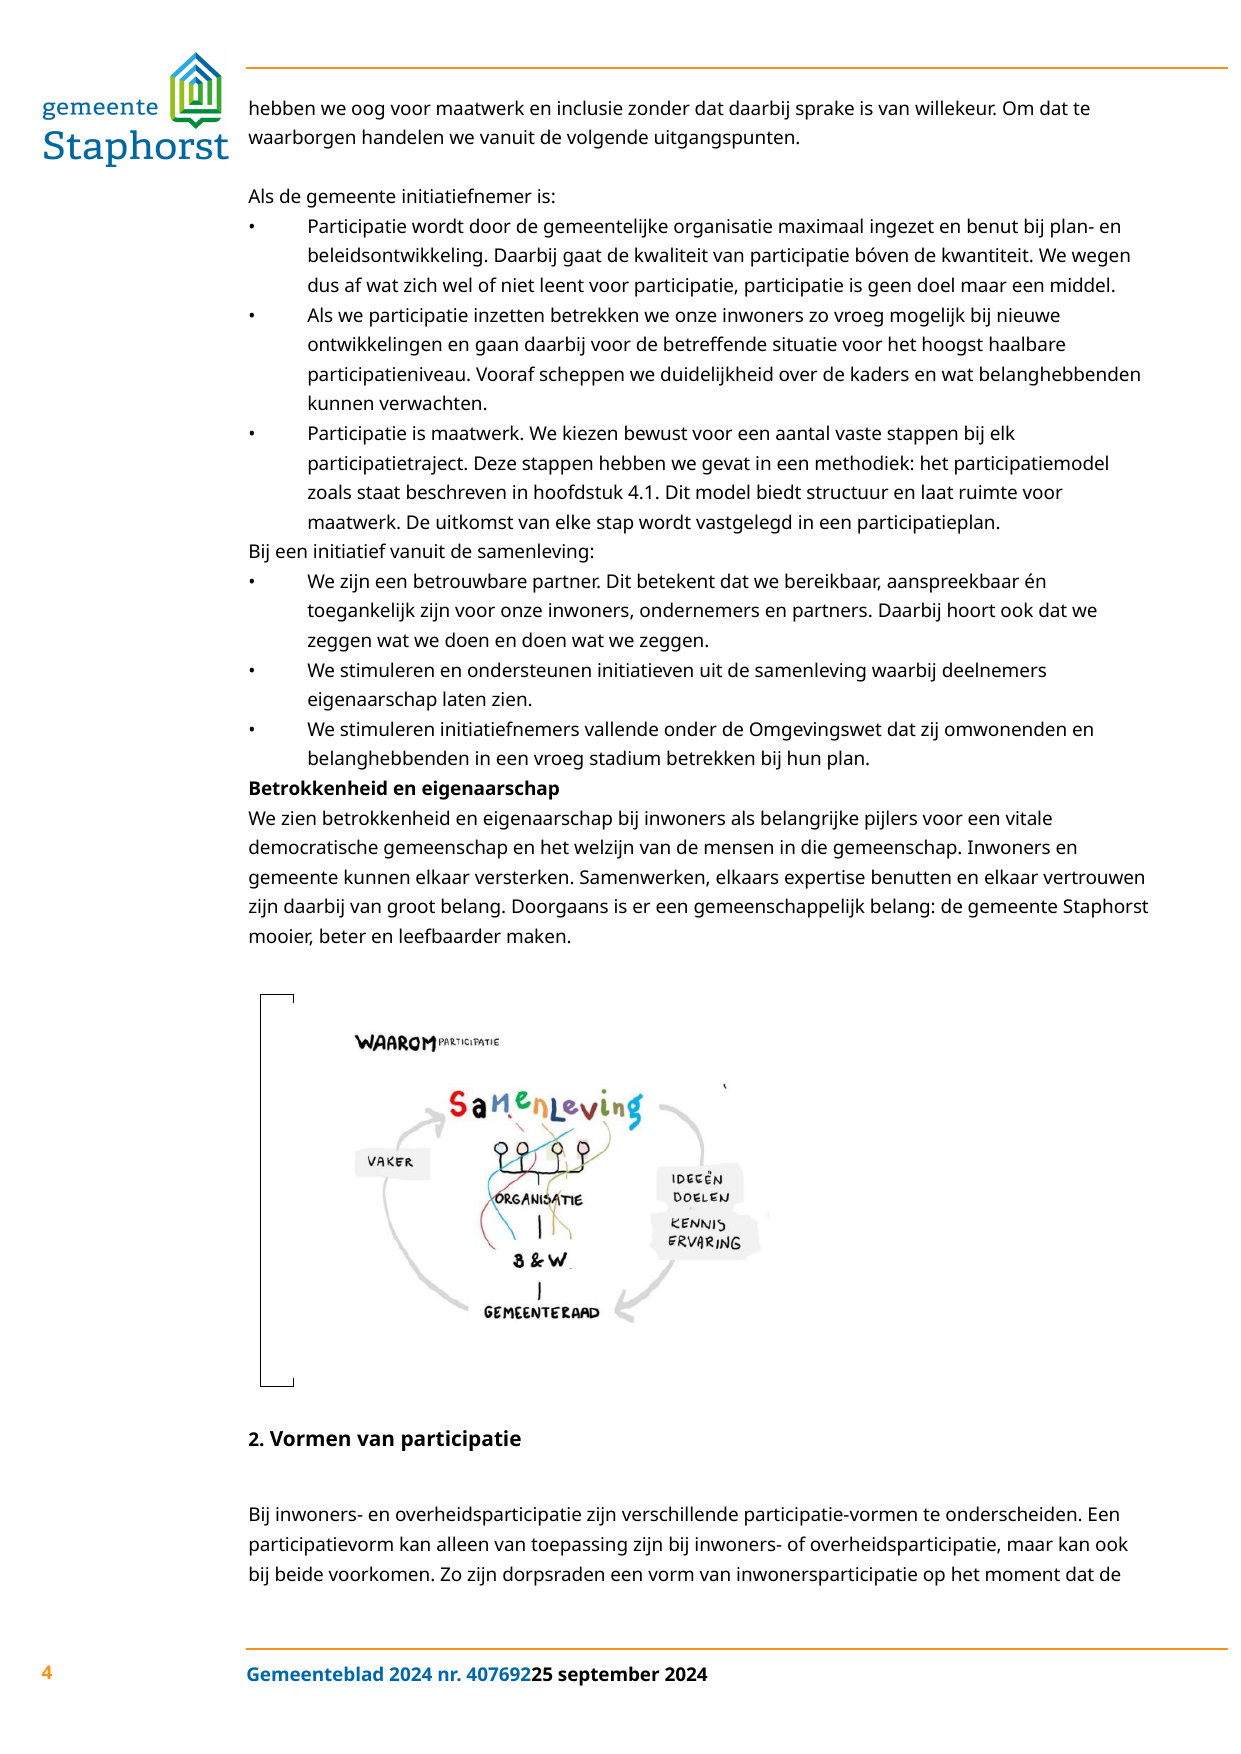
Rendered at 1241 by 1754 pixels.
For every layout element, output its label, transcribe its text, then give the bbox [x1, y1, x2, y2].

text We zien betrokkenheid en eigenaarschap bij inwoners als belangrijke pijlers voor een vitale democratische gemeenschap en het welzijn van de mensen in die gemeenschap. Inwoners en gemeente kunnen elkaar versterken. Samenwerken, elkaars expertise benutten en elkaar vertrouwen zijn daarbij van groot belang. Doorgaans is er een gemeenschappelijk belang: de gemeente Staphorst mooier, beter en leefbaarder maken. [248, 805, 1152, 949]
list Participatie is maatwerk. We kiezen bewust voor een aantal vaste stappen bij elk participatietraject. Deze stappen hebben we gevat in een methodiek: het participatiemodel zoals staat beschreven in hoofdstuk 4.1. Dit model biedt structuur en laat ruimte voor maatwerk. De uitkomst van elke stap wordt vastgelegd in een participatieplan. [248, 420, 1152, 535]
text hebben we oog voor maatwerk en inclusie zonder dat daarbij sprake is van willekeur. Om dat te waarborgen handelen we vanuit de volgende uitgangspunten. [248, 95, 1152, 150]
text Bij inwoners- en overheidsparticipatie zijn verschillende participatie-vormen te onderscheiden. Een participatievorm kan alleen van toepassing zijn bij inwoners- of overheidsparticipatie, maar kan ook bij beide voorkomen. Zo zijn dorpsraden een vorm van inwonersparticipatie op het moment dat de [248, 1502, 1152, 1586]
text Bij een initiatief vanuit de samenleving: [248, 538, 1152, 564]
picture [268, 1003, 860, 1378]
list We stimuleren initiatiefnemers vallende onder de Omgevingswet dat zij omwonenden en belanghebbenden in een vroeg stadium betrekken bij hun plan. [248, 716, 1152, 771]
list We stimuleren en ondersteunen initiatieven uit de samenleving waarbij deelnemers eigenaarschap laten zien. [248, 657, 1152, 712]
text Als de gemeente initiatiefnemer is: [248, 183, 1152, 209]
list Participatie wordt door de gemeentelijke organisatie maximaal ingezet en benut bij plan- en beleidsontwikkeling. Daarbij gaat de kwaliteit van participatie bóven de kwantiteit. We wegen dus af wat zich wel of niet leent voor participatie, participatie is geen doel maar een middel. [248, 213, 1152, 298]
list Als we participatie inzetten betrekken we onze inwoners zo vroeg mogelijk bij nieuwe ontwikkelingen en gaan daarbij voor de betreffende situatie voor het hoogst haalbare participatieniveau. Vooraf scheppen we duidelijkheid over de kaders en wat belanghebbenden kunnen verwachten. [248, 302, 1152, 416]
picture [41, 47, 231, 172]
list We zijn een betrouwbare partner. Dit betekent dat we bereikbaar, aanspreekbaar én toegankelijk zijn voor onze inwoners, ondernemers en partners. Daarbij hoort ook dat we zeggen wat we doen en doen wat we zeggen. [248, 568, 1152, 653]
text Betrokkenheid en eigenaarschap [248, 775, 1152, 801]
text 2. Vormen van participatie [248, 1424, 1152, 1452]
